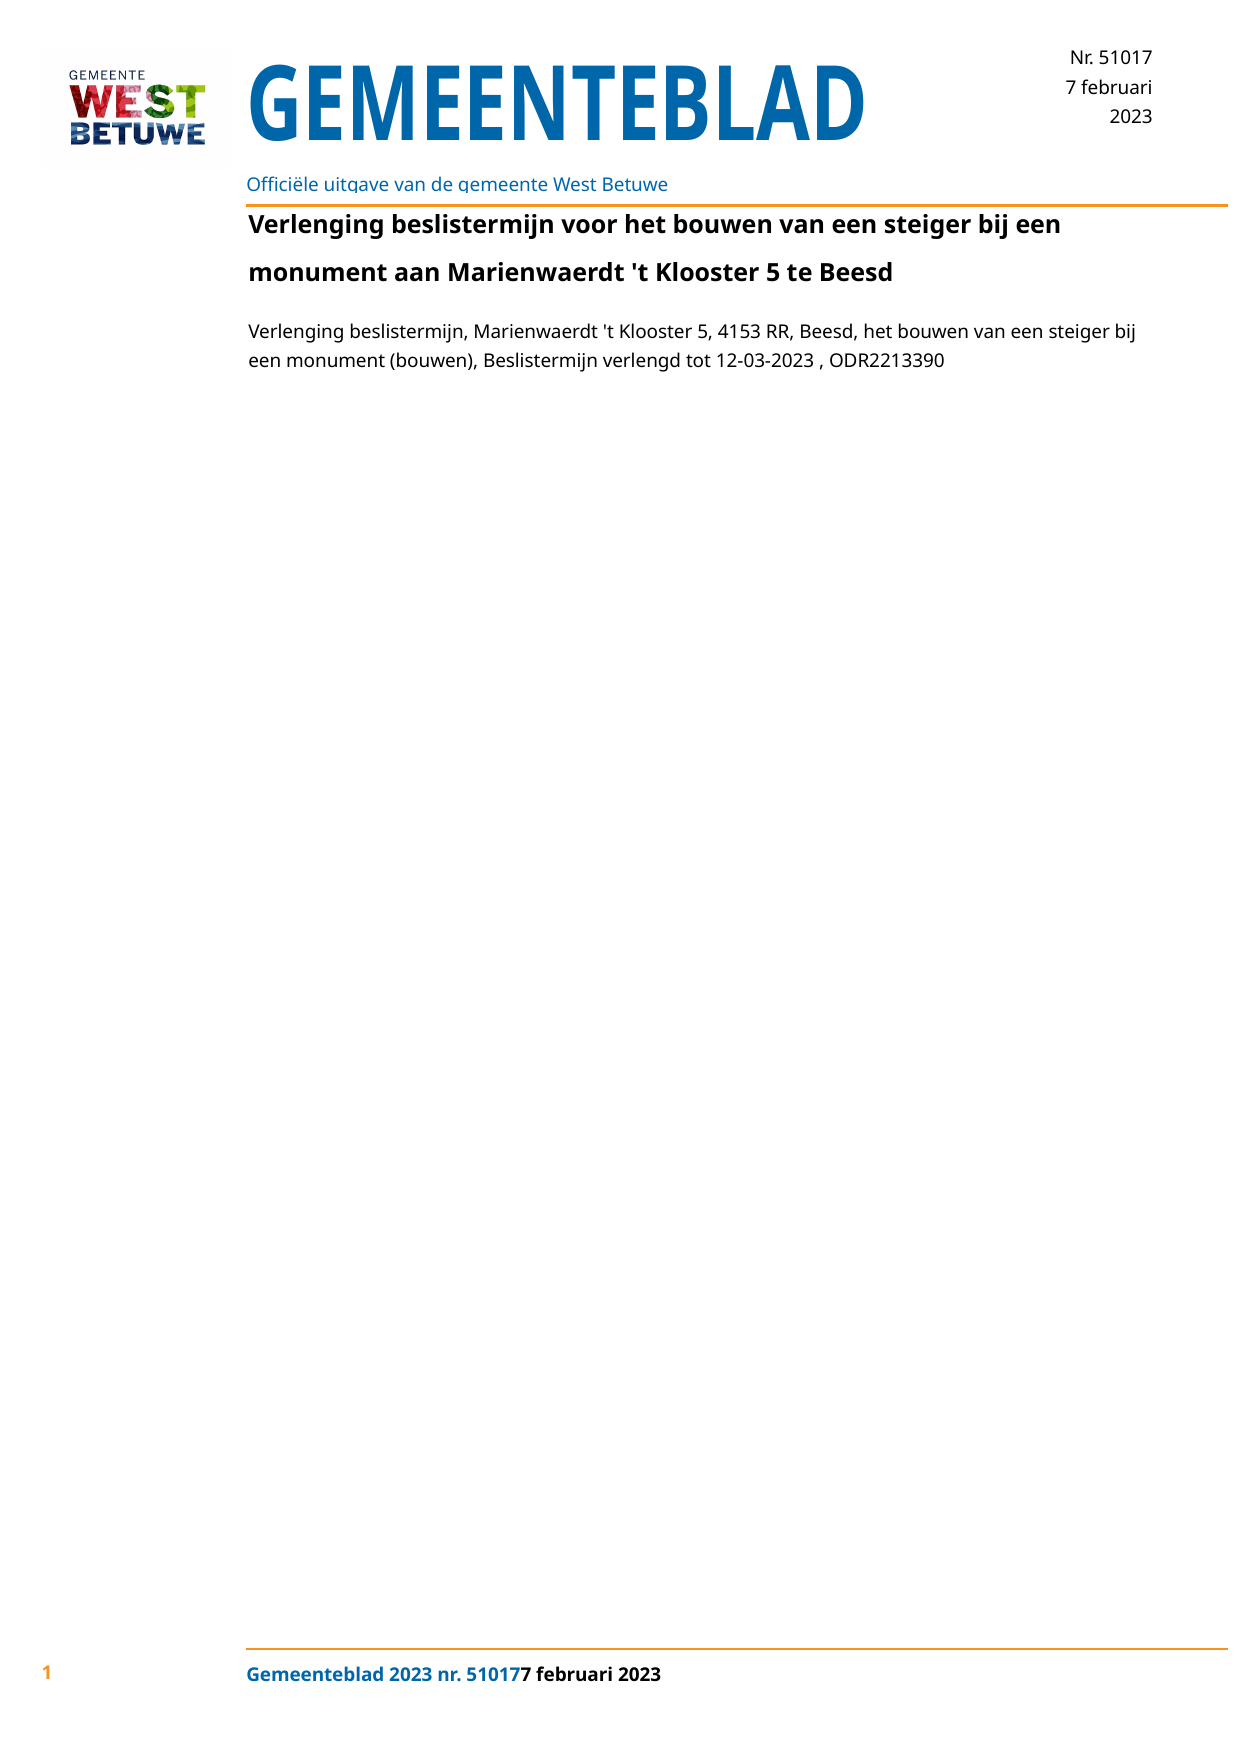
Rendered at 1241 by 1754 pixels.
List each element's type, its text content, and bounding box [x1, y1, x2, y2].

text Verlenging beslistermijn, Marienwaerdt 't Klooster 5, 4153 RR, Beesd, het bouwen van een steiger bij een monument (bouwen), Beslistermijn verlengd tot 12-03-2023 , ODR2213390 [248, 318, 1152, 373]
text Verlenging beslistermijn voor het bouwen van een steiger bij een monument aan Marienwaerdt 't Klooster 5 te Beesd [248, 207, 1152, 288]
picture [41, 47, 231, 172]
